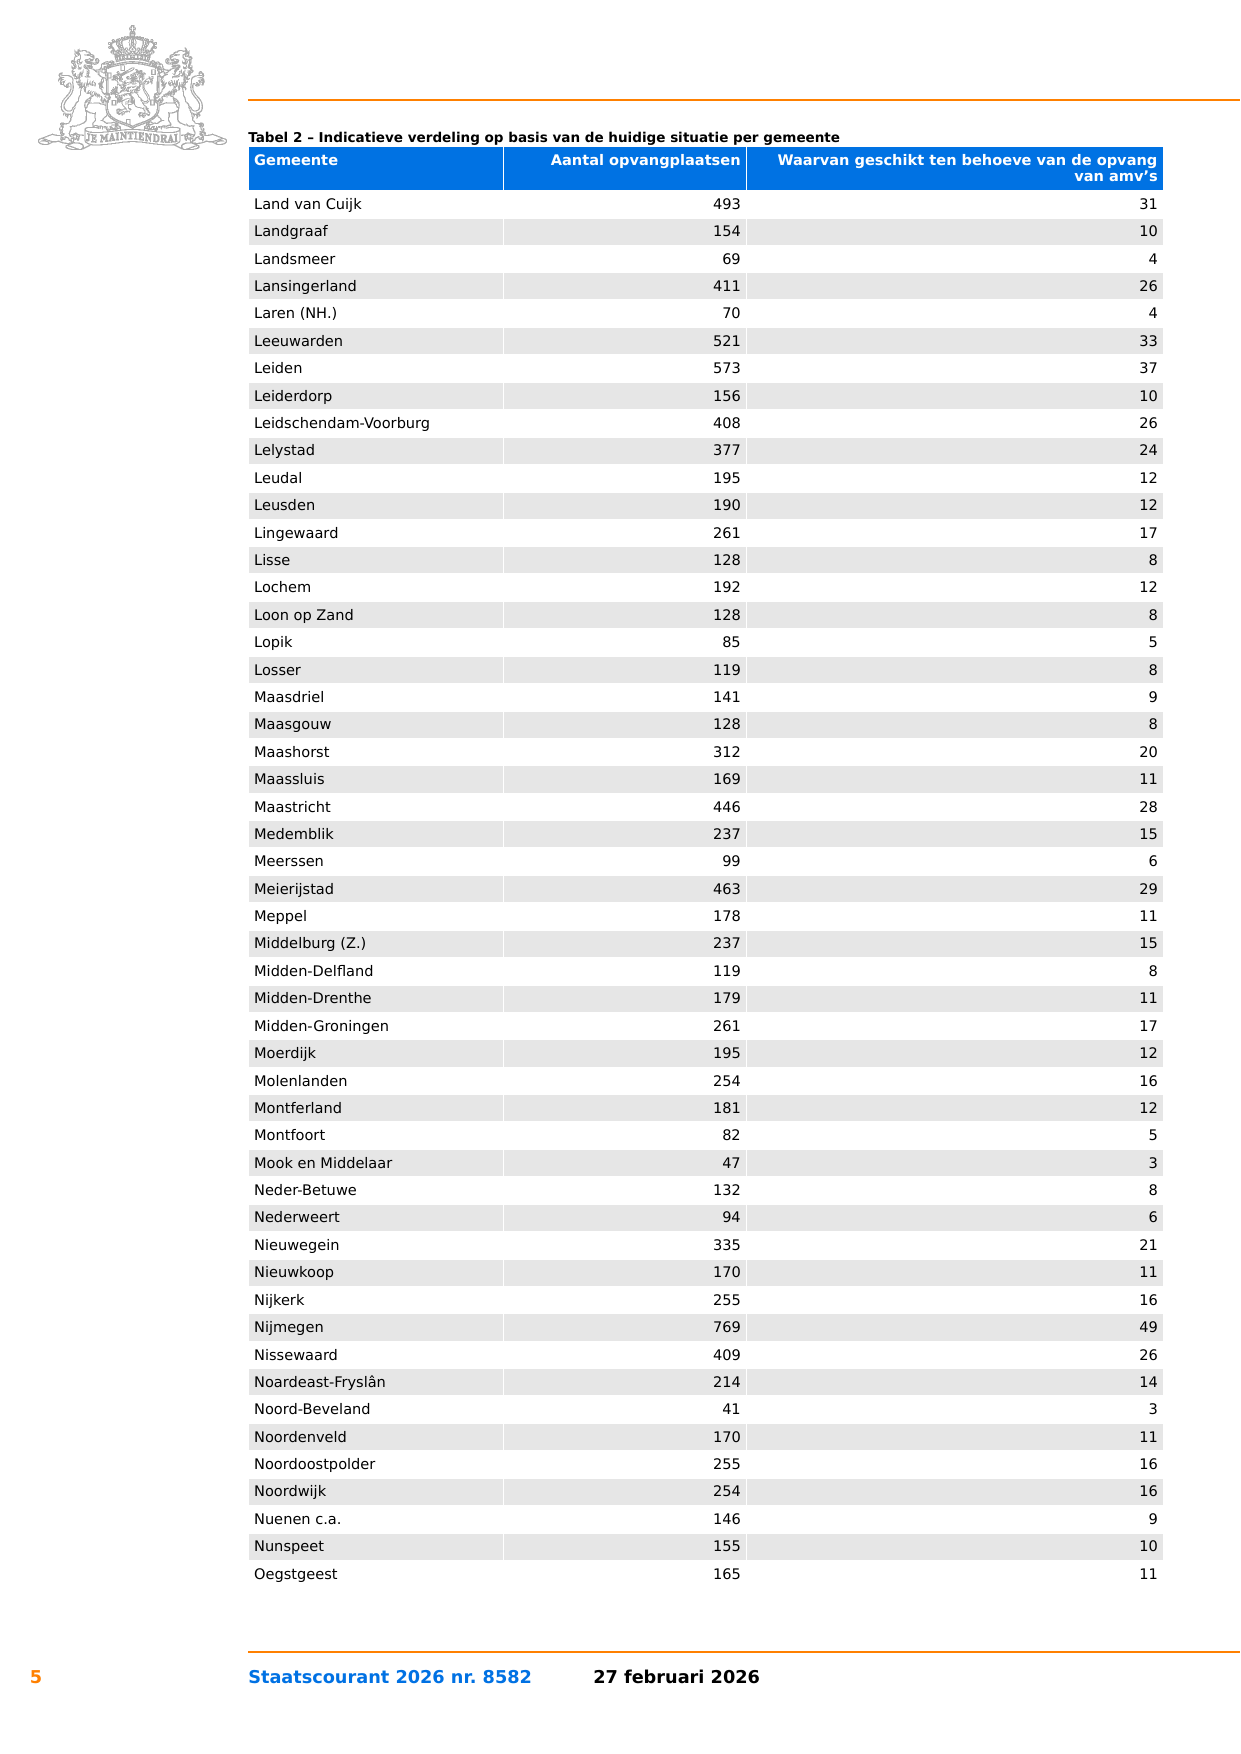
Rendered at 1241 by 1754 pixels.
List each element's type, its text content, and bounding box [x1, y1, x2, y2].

table_cell Midden-Groningen [249, 1013, 503, 1039]
table_cell 169 [504, 766, 746, 793]
table_cell 4 [747, 301, 1163, 327]
table_cell 26 [747, 410, 1163, 437]
table_cell 128 [504, 547, 746, 573]
table_cell Mook en Middelaar [249, 1150, 503, 1176]
table_cell Montferland [249, 1095, 503, 1121]
table_cell Neder-Betuwe [249, 1177, 503, 1204]
table_cell 8 [747, 657, 1163, 683]
picture [38, 25, 227, 150]
table_cell 12 [747, 493, 1163, 519]
table_cell Meppel [249, 903, 503, 930]
table_cell 119 [504, 657, 746, 683]
table_cell 85 [504, 629, 746, 656]
table_cell 14 [747, 1369, 1163, 1395]
table_cell 9 [747, 684, 1163, 711]
table_cell Oegstgeest [249, 1561, 503, 1587]
table_cell 15 [747, 931, 1163, 957]
table_cell Medemblik [249, 821, 503, 847]
table_cell 12 [747, 1095, 1163, 1121]
table_cell 255 [504, 1451, 746, 1478]
table_cell 119 [504, 958, 746, 984]
table_cell Noordwijk [249, 1479, 503, 1505]
table_cell 463 [504, 876, 746, 902]
table_cell 9 [747, 1506, 1163, 1532]
table_cell 10 [747, 1534, 1163, 1560]
table_cell Noordenveld [249, 1424, 503, 1450]
table_cell 6 [747, 849, 1163, 875]
table_cell Gemeente [249, 147, 503, 190]
table_cell 170 [504, 1260, 746, 1286]
table_cell Lingewaard [249, 520, 503, 546]
table_cell 128 [504, 602, 746, 628]
table_cell 16 [747, 1479, 1163, 1505]
table_cell 377 [504, 438, 746, 464]
table_cell Landsmeer [249, 246, 503, 272]
table_cell 15 [747, 821, 1163, 847]
table_cell Leudal [249, 465, 503, 491]
table_cell Montfoort [249, 1123, 503, 1149]
table_cell 16 [747, 1287, 1163, 1313]
table_cell Nieuwegein [249, 1232, 503, 1258]
table_cell Leeuwarden [249, 328, 503, 354]
table_cell 94 [504, 1205, 746, 1231]
table_cell Maasgouw [249, 712, 503, 738]
table_cell 16 [747, 1451, 1163, 1478]
table_cell Laren (NH.) [249, 301, 503, 327]
table_cell 31 [747, 191, 1163, 217]
table_cell Leiderdorp [249, 383, 503, 409]
table_cell 24 [747, 438, 1163, 464]
table_cell 573 [504, 355, 746, 382]
table_cell Lisse [249, 547, 503, 573]
table_cell 41 [504, 1396, 746, 1423]
table_cell Nunspeet [249, 1534, 503, 1560]
table_cell 237 [504, 821, 746, 847]
table_cell 195 [504, 1040, 746, 1067]
table_cell Molenlanden [249, 1068, 503, 1094]
table_cell Leiden [249, 355, 503, 382]
table_cell Meierijstad [249, 876, 503, 902]
table_cell 154 [504, 219, 746, 245]
table_cell 11 [747, 1561, 1163, 1587]
table_cell Leusden [249, 493, 503, 519]
table_cell 8 [747, 712, 1163, 738]
table_cell 190 [504, 493, 746, 519]
table_cell Nijmegen [249, 1314, 503, 1341]
table_cell 255 [504, 1287, 746, 1313]
table_cell 165 [504, 1561, 746, 1587]
table_cell 493 [504, 191, 746, 217]
table_cell 6 [747, 1205, 1163, 1231]
table_cell 3 [747, 1396, 1163, 1423]
table_cell Maassluis [249, 766, 503, 793]
table_cell 26 [747, 273, 1163, 299]
table_cell 12 [747, 575, 1163, 601]
table_cell Landgraaf [249, 219, 503, 245]
table_cell 128 [504, 712, 746, 738]
table_cell 155 [504, 1534, 746, 1560]
table_cell 409 [504, 1342, 746, 1368]
table_cell 132 [504, 1177, 746, 1204]
table_cell Leidschendam-Voorburg [249, 410, 503, 437]
table_cell 99 [504, 849, 746, 875]
table_cell Maastricht [249, 794, 503, 820]
table_cell 312 [504, 739, 746, 765]
table_cell Noordoostpolder [249, 1451, 503, 1478]
table_cell 17 [747, 520, 1163, 546]
table_cell Meerssen [249, 849, 503, 875]
table_cell Midden-Delfland [249, 958, 503, 984]
table_cell 4 [747, 246, 1163, 272]
table_cell 5 [747, 1123, 1163, 1149]
table_cell 141 [504, 684, 746, 711]
table_cell 521 [504, 328, 746, 354]
table_cell 33 [747, 328, 1163, 354]
table_cell 11 [747, 986, 1163, 1012]
table_cell 195 [504, 465, 746, 491]
table_cell 769 [504, 1314, 746, 1341]
table_cell Lopik [249, 629, 503, 656]
table_cell Noord-Beveland [249, 1396, 503, 1423]
table_cell Waarvan geschikt ten behoeve van de opvang van amv’s [747, 147, 1163, 190]
table_cell 261 [504, 1013, 746, 1039]
table_cell Nissewaard [249, 1342, 503, 1368]
table_cell 254 [504, 1479, 746, 1505]
table_cell 214 [504, 1369, 746, 1395]
table_cell 17 [747, 1013, 1163, 1039]
table_cell Nieuwkoop [249, 1260, 503, 1286]
table_cell Middelburg (Z.) [249, 931, 503, 957]
table_cell 8 [747, 1177, 1163, 1204]
table_cell 3 [747, 1150, 1163, 1176]
table_cell Lansingerland [249, 273, 503, 299]
table_cell 11 [747, 903, 1163, 930]
table_cell 146 [504, 1506, 746, 1532]
table_cell 192 [504, 575, 746, 601]
table_cell 179 [504, 986, 746, 1012]
table_cell Maashorst [249, 739, 503, 765]
table_cell 12 [747, 1040, 1163, 1067]
table_cell 156 [504, 383, 746, 409]
table_cell 49 [747, 1314, 1163, 1341]
table_cell 70 [504, 301, 746, 327]
table_cell 254 [504, 1068, 746, 1094]
table_cell Nijkerk [249, 1287, 503, 1313]
table_cell 16 [747, 1068, 1163, 1094]
table_cell 12 [747, 465, 1163, 491]
table_cell Noardeast-Fryslân [249, 1369, 503, 1395]
table_cell 11 [747, 1424, 1163, 1450]
table_cell 47 [504, 1150, 746, 1176]
table_cell Losser [249, 657, 503, 683]
table_cell 28 [747, 794, 1163, 820]
table_cell 69 [504, 246, 746, 272]
table_cell 21 [747, 1232, 1163, 1258]
table_cell 8 [747, 958, 1163, 984]
table_cell 20 [747, 739, 1163, 765]
table_cell Land van Cuijk [249, 191, 503, 217]
table_cell 11 [747, 1260, 1163, 1286]
table_cell Lelystad [249, 438, 503, 464]
table_cell 178 [504, 903, 746, 930]
table_cell 261 [504, 520, 746, 546]
table_cell 10 [747, 383, 1163, 409]
table_cell Nederweert [249, 1205, 503, 1231]
table_cell 10 [747, 219, 1163, 245]
table_cell 11 [747, 766, 1163, 793]
table_cell 5 [747, 629, 1163, 656]
table_cell 237 [504, 931, 746, 957]
table_cell 8 [747, 547, 1163, 573]
table_cell 82 [504, 1123, 746, 1149]
table_cell Nuenen c.a. [249, 1506, 503, 1532]
table_cell 8 [747, 602, 1163, 628]
table_cell 411 [504, 273, 746, 299]
table_cell 26 [747, 1342, 1163, 1368]
table_cell 181 [504, 1095, 746, 1121]
table_cell Moerdijk [249, 1040, 503, 1067]
table_header Tabel 2 – Indicatieve verdeling op basis van de huidige situatie per gemeente [248, 130, 1163, 146]
table_cell Loon op Zand [249, 602, 503, 628]
table_cell 29 [747, 876, 1163, 902]
table_cell 446 [504, 794, 746, 820]
table_cell 335 [504, 1232, 746, 1258]
table_cell Aantal opvangplaatsen [504, 147, 746, 190]
table_cell 170 [504, 1424, 746, 1450]
table_cell Lochem [249, 575, 503, 601]
table_cell 37 [747, 355, 1163, 382]
table_cell Maasdriel [249, 684, 503, 711]
table_cell Midden-Drenthe [249, 986, 503, 1012]
table_cell 408 [504, 410, 746, 437]
